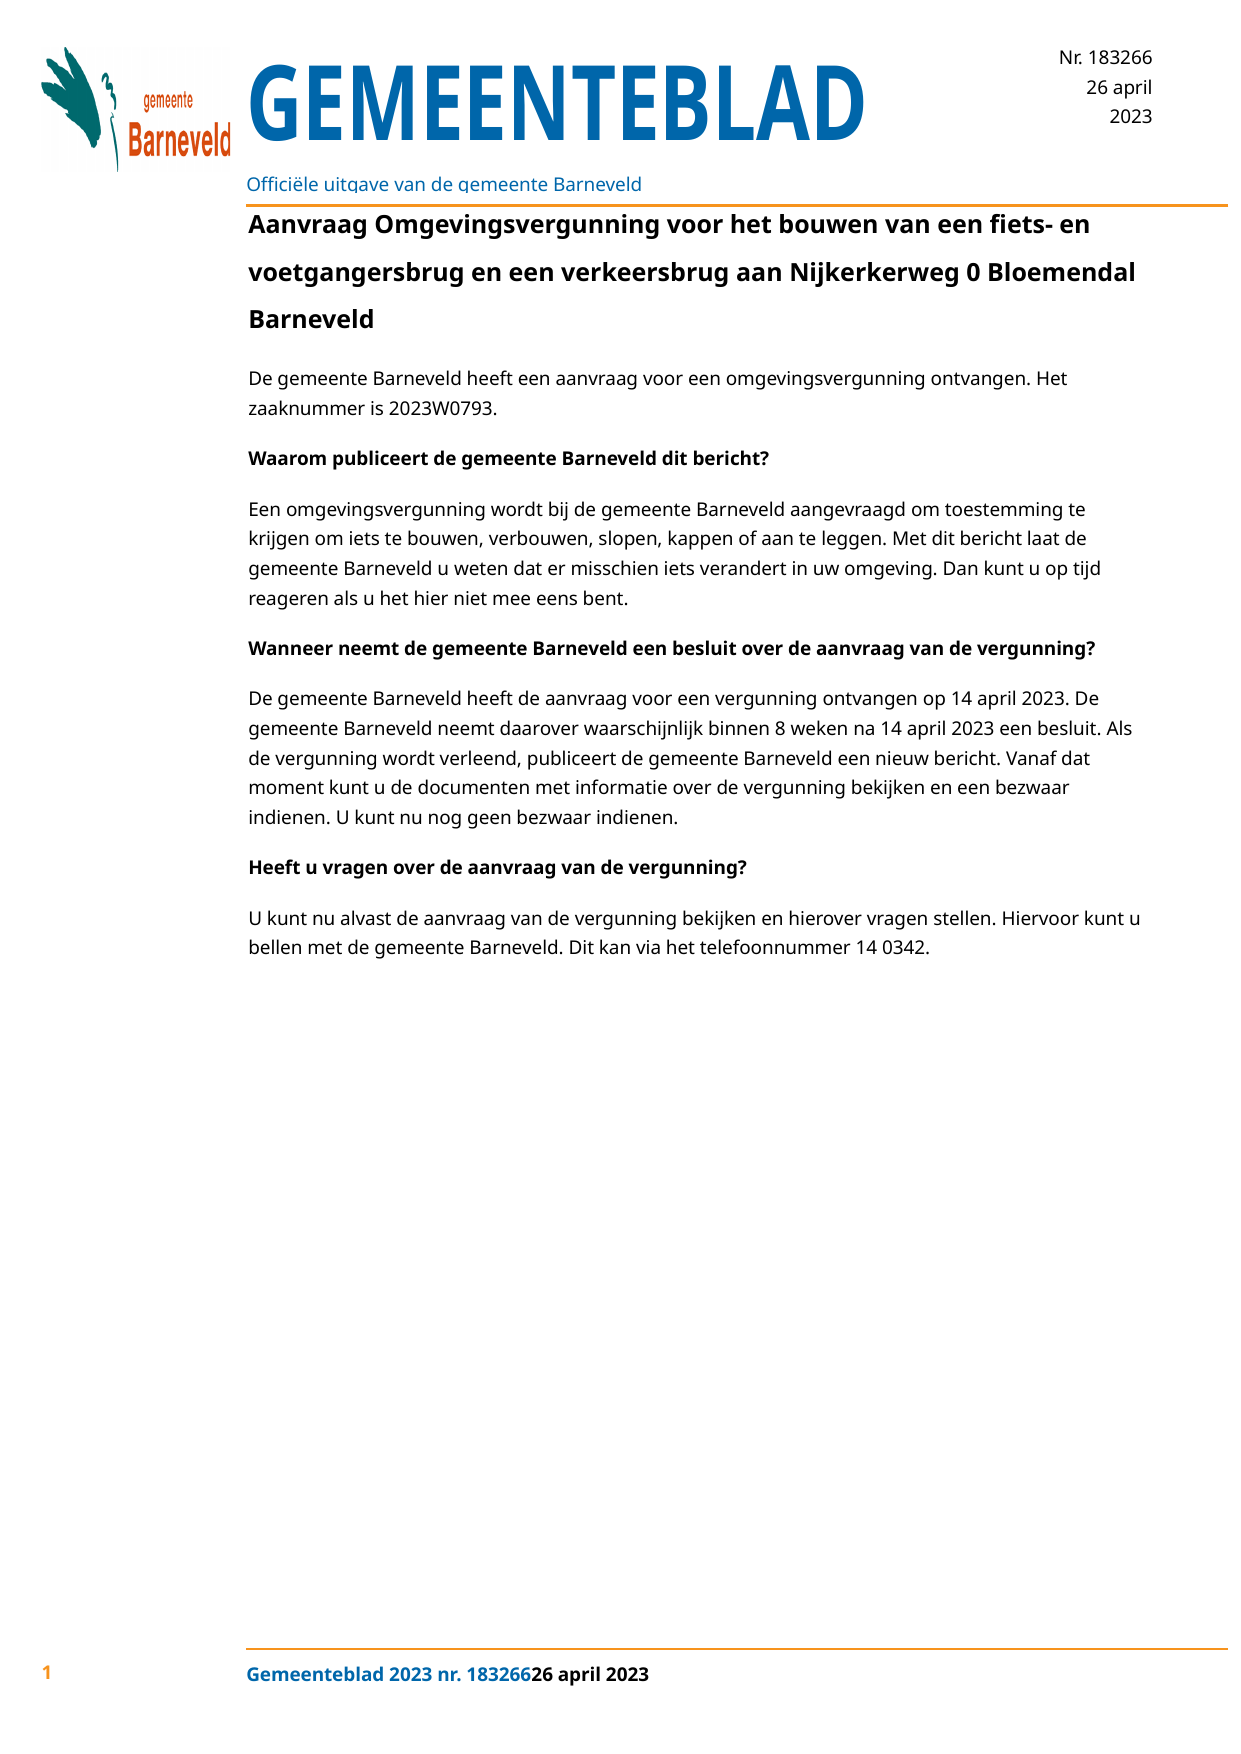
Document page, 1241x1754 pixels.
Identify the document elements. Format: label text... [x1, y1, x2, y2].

text De gemeente Barneveld heeft een aanvraag voor een omgevingsvergunning ontvangen. Het zaaknummer is 2023W0793. [248, 366, 1152, 421]
text Heeft u vragen over de aanvraag van de vergunning? [248, 854, 1152, 880]
text De gemeente Barneveld heeft de aanvraag voor een vergunning ontvangen op 14 april 2023. De gemeente Barneveld neemt daarover waarschijnlijk binnen 8 weken na 14 april 2023 een besluit. Als de vergunning wordt verleend, publiceert de gemeente Barneveld een nieuw bericht. Vanaf dat moment kunt u de documenten met informatie over de vergunning bekijken en een bezwaar indienen. U kunt nu nog geen bezwaar indienen. [248, 686, 1152, 829]
text Waarom publiceert de gemeente Barneveld dit bericht? [248, 446, 1152, 471]
text Wanneer neemt de gemeente Barneveld een besluit over de aanvraag van de vergunning? [248, 635, 1152, 661]
picture [41, 47, 231, 172]
text U kunt nu alvast de aanvraag van de vergunning bekijken en hierover vragen stellen. Hiervoor kunt u bellen met de gemeente Barneveld. Dit kan via het telefoonnummer 14 0342. [248, 905, 1152, 960]
text Een omgevingsvergunning wordt bij de gemeente Barneveld aangevraagd om toestemming te krijgen om iets te bouwen, verbouwen, slopen, kappen of aan te leggen. Met dit bericht laat de gemeente Barneveld u weten dat er misschien iets verandert in uw omgeving. Dan kunt u op tijd reageren als u het hier niet mee eens bent. [248, 496, 1152, 610]
text Aanvraag Omgevingsvergunning voor het bouwen van een fiets- en voetgangersbrug en een verkeersbrug aan Nijkerkerweg 0 Bloemendal Barneveld [248, 207, 1152, 336]
